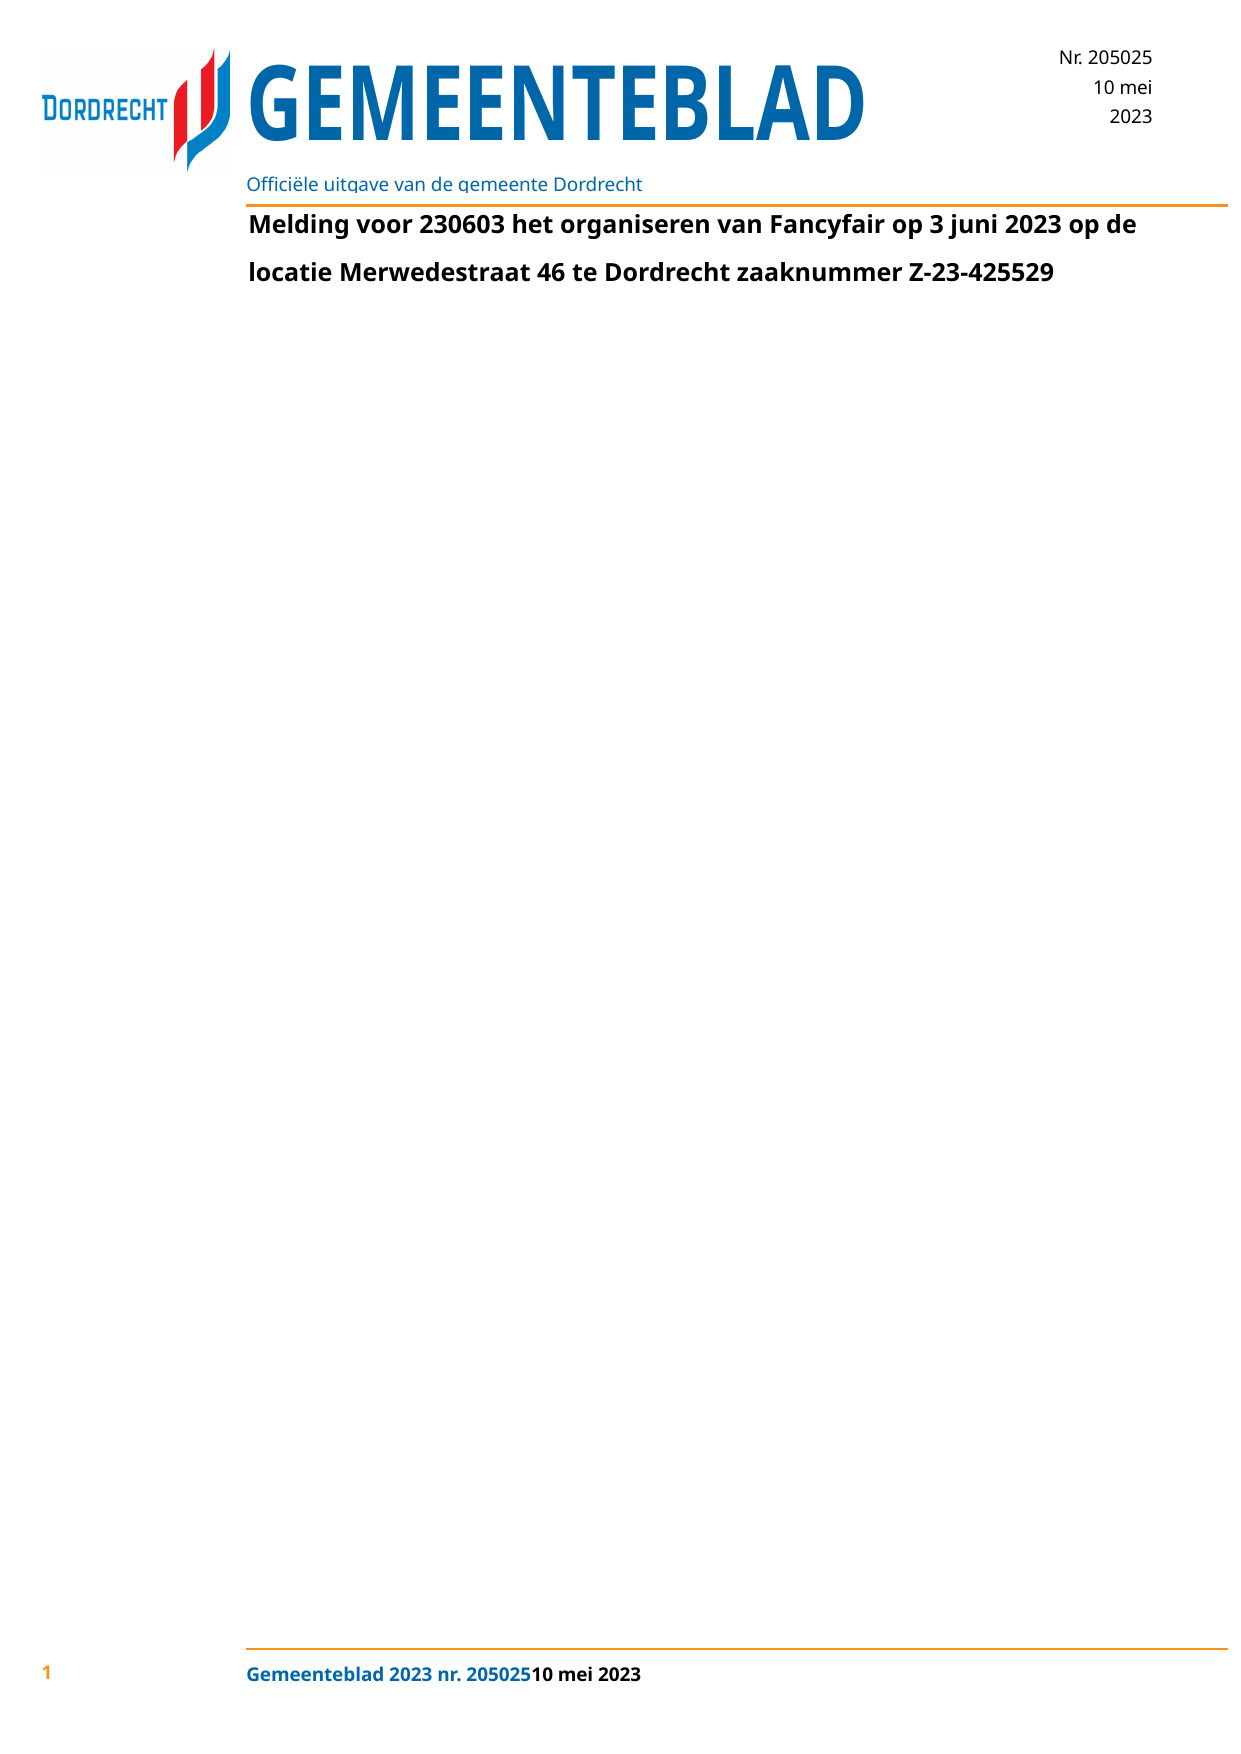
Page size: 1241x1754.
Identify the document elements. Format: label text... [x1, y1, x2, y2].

text Melding voor 230603 het organiseren van Fancyfair op 3 juni 2023 op de locatie Merwedestraat 46 te Dordrecht zaaknummer Z-23-425529 [248, 207, 1152, 288]
picture [41, 47, 231, 172]
